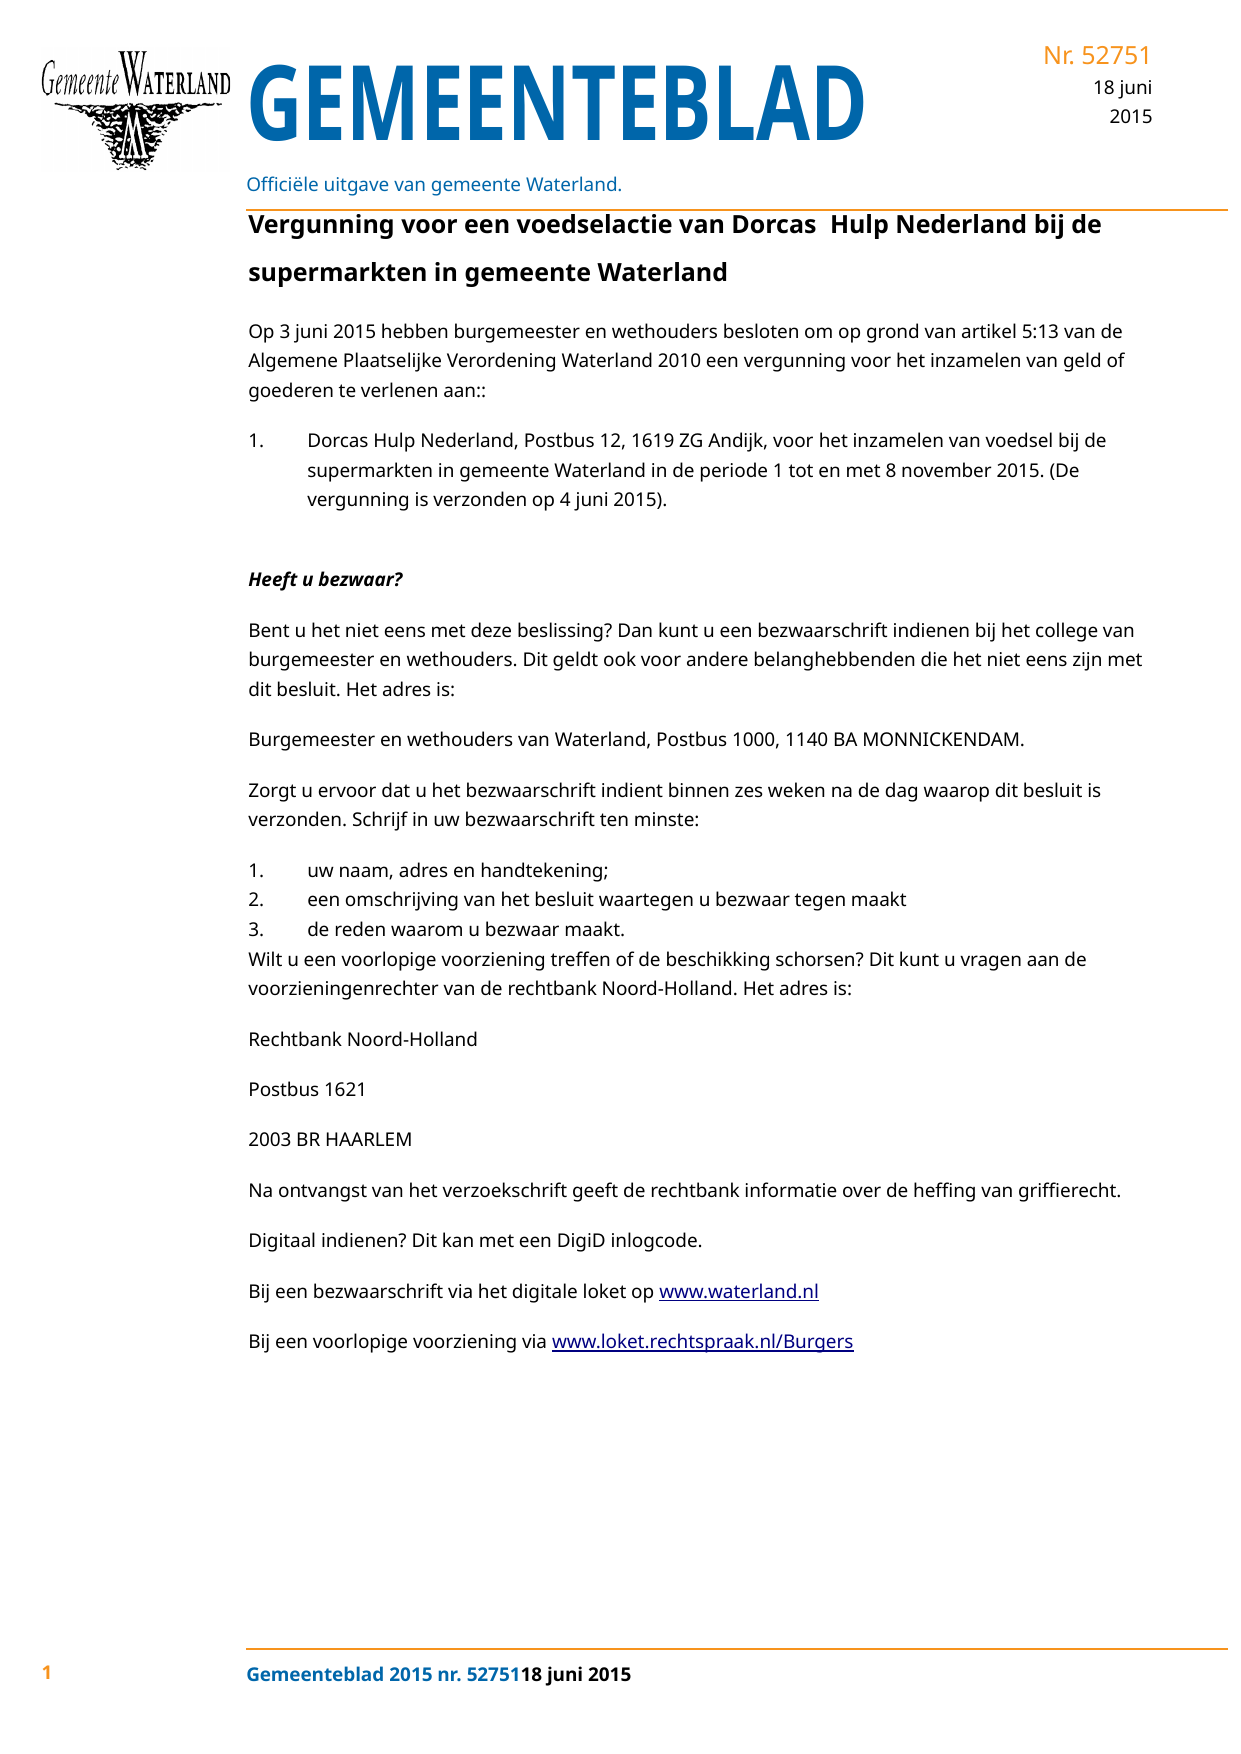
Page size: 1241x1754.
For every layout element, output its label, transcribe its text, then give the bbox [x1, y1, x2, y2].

text Wilt u een voorlopige voorziening treffen of de beschikking schorsen? Dit kunt u vragen aan de voorzieningenrechter van de rechtbank Noord-Holland. Het adres is: [248, 946, 1152, 1001]
text Bij een bezwaarschrift via het digitale loket op www.waterland.nl [248, 1278, 1152, 1304]
picture [41, 47, 231, 172]
text Vergunning voor een voedselactie van Dorcas Hulp Nederland bij de supermarkten in gemeente Waterland [248, 211, 1152, 288]
text Bij een voorlopige voorziening via www.loket.rechtspraak.nl/Burgers [248, 1328, 1152, 1354]
text Bent u het niet eens met deze beslissing? Dan kunt u een bezwaarschrift indienen bij het college van burgemeester en wethouders. Dit geldt ook voor andere belanghebbenden die het niet eens zijn met dit besluit. Het adres is: [248, 617, 1152, 702]
list een omschrijving van het besluit waartegen u bezwaar tegen maakt [248, 887, 1152, 912]
text Zorgt u ervoor dat u het bezwaarschrift indient binnen zes weken na de dag waarop dit besluit is verzonden. Schrijf in uw bezwaarschrift ten minste: [248, 777, 1152, 832]
text Burgemeester en wethouders van Waterland, Postbus 1000, 1140 BA MONNICKENDAM. [248, 727, 1152, 752]
text Postbus 1621 [248, 1076, 1152, 1102]
text Op 3 juni 2015 hebben burgemeester en wethouders besloten om op grond van artikel 5:13 van de Algemene Plaatselijke Verordening Waterland 2010 een vergunning voor het inzamelen van geld of goederen te verlenen aan:: [248, 318, 1152, 403]
text Rechtbank Noord-Holland [248, 1026, 1152, 1052]
text Digitaal indienen? Dit kan met een DigiD inlogcode. [248, 1227, 1152, 1253]
list uw naam, adres en handtekening; [248, 857, 1152, 883]
text Na ontvangst van het verzoekschrift geeft de rechtbank informatie over de heffing van griffierecht. [248, 1177, 1152, 1203]
text 2003 BR HAARLEM [248, 1127, 1152, 1152]
list de reden waarom u bezwaar maakt. [248, 916, 1152, 942]
text Heeft u bezwaar? [248, 567, 1152, 592]
list Dorcas Hulp Nederland, Postbus 12, 1619 ZG Andijk, voor het inzamelen van voedsel bij de supermarkten in gemeente Waterland in de periode 1 tot en met 8 november 2015. (De vergunning is verzonden op 4 juni 2015). [248, 427, 1152, 512]
